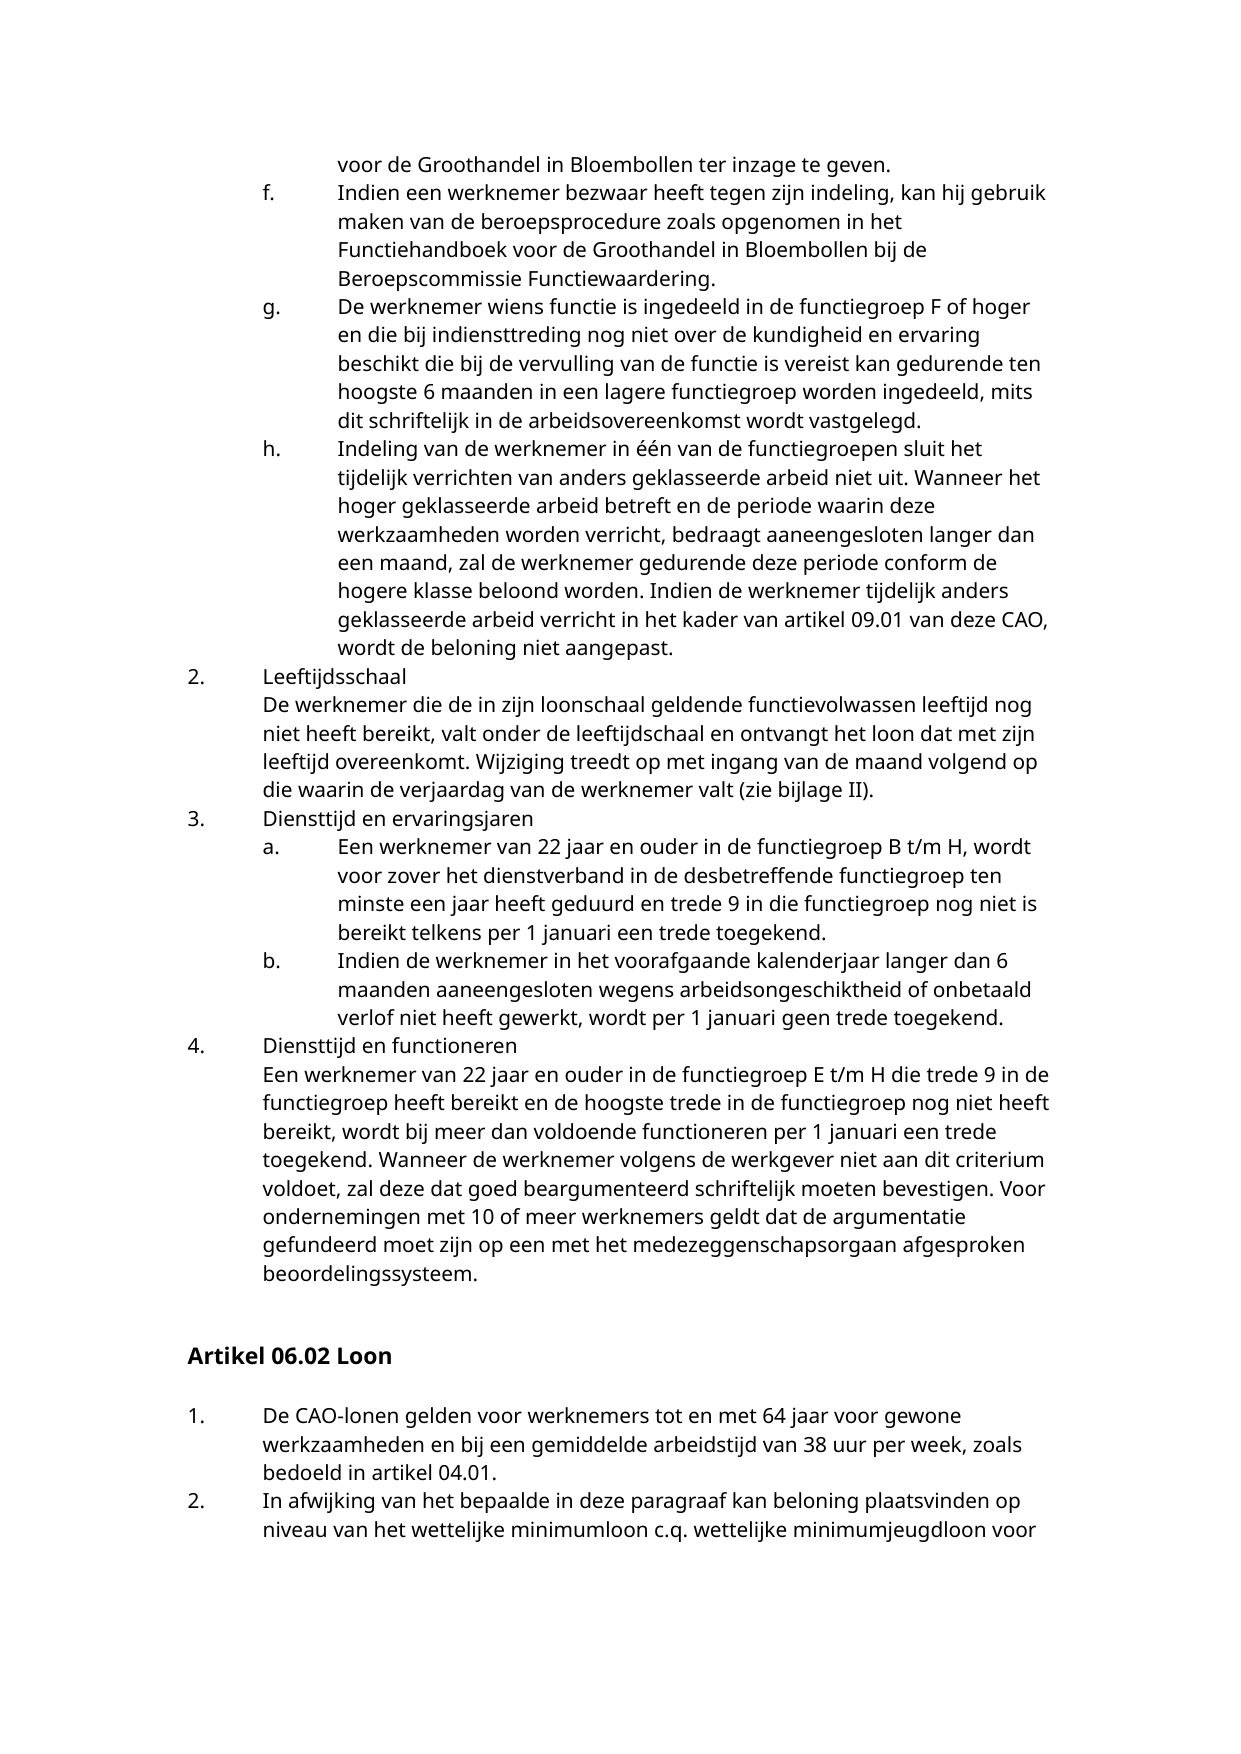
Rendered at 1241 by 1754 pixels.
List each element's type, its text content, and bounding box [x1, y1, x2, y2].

list De werknemer wiens functie is ingedeeld in de functiegroep F of hoger en die bij indiensttreding nog niet over de kundigheid en ervaring beschikt die bij de vervulling van de functie is vereist kan gedurende ten hoogste 6 maanden in een lagere functiegroep worden ingedeeld, mits dit schriftelijk in de arbeidsovereenkomst wordt vastgelegd. [262, 292, 1053, 434]
list Diensttijd en ervaringsjaren [187, 804, 1053, 832]
list Indien de werknemer in het voorafgaande kalenderjaar langer dan 6 maanden aaneengesloten wegens arbeidsongeschiktheid of onbetaald verlof niet heeft gewerkt, wordt per 1 januari geen trede toegekend. [262, 946, 1053, 1032]
list De werknemer die de in zijn loonschaal geldende functievolwassen leeftijd nog niet heeft bereikt, valt onder de leeftijdschaal en ontvangt het loon dat met zijn leeftijd overeenkomt. Wijziging treedt op met ingang van de maand volgend op die waarin de verjaardag van de werknemer valt (zie bijlage II). [187, 690, 1053, 804]
list Leeftijdsschaal [187, 662, 1053, 690]
list Indien een werknemer bezwaar heeft tegen zijn indeling, kan hij gebruik maken van de beroepsprocedure zoals opgenomen in het Functiehandboek voor de Groothandel in Bloembollen bij de Beroepscommissie Functiewaardering. [262, 178, 1053, 292]
list Diensttijd en functioneren [187, 1032, 1053, 1060]
list De CAO-lonen gelden voor werknemers tot en met 64 jaar voor gewone werkzaamheden en bij een gemiddelde arbeidstijd van 38 uur per week, zoals bedoeld in artikel 04.01. [187, 1401, 1053, 1487]
list In afwijking van het bepaalde in deze paragraaf kan beloning plaatsvinden op niveau van het wettelijke minimumloon c.q. wettelijke minimumjeugdloon voor [187, 1487, 1053, 1543]
list Een werknemer van 22 jaar en ouder in de functiegroep E t/m H die trede 9 in de functiegroep heeft bereikt en de hoogste trede in de functiegroep nog niet heeft bereikt, wordt bij meer dan voldoende functioneren per 1 januari een trede toegekend. Wanneer de werknemer volgens de werkgever niet aan dit criterium voldoet, zal deze dat goed beargumenteerd schriftelijk moeten bevestigen. Voor ondernemingen met 10 of meer werknemers geldt dat de argumentatie gefundeerd moet zijn op een met het medezeggenschapsorgaan afgesproken beoordelingssysteem. [187, 1060, 1053, 1287]
list Een werknemer van 22 jaar en ouder in de functiegroep B t/m H, wordt voor zover het dienstverband in de desbetreffende functiegroep ten minste een jaar heeft geduurd en trede 9 in die functiegroep nog niet is bereikt telkens per 1 januari een trede toegekend. [262, 832, 1053, 946]
list voor de Groothandel in Bloembollen ter inzage te geven. [262, 150, 1053, 178]
list Indeling van de werknemer in één van de functiegroepen sluit het tijdelijk verrichten van anders geklasseerde arbeid niet uit. Wanneer het hoger geklasseerde arbeid betreft en de periode waarin deze werkzaamheden worden verricht, bedraagt aaneengesloten langer dan een maand, zal de werknemer gedurende deze periode conform de hogere klasse beloond worden. Indien de werknemer tijdelijk anders geklasseerde arbeid verricht in het kader van artikel 09.01 van deze CAO, wordt de beloning niet aangepast. [262, 434, 1053, 662]
subtitle Artikel 06.02 Loon [187, 1340, 1053, 1371]
